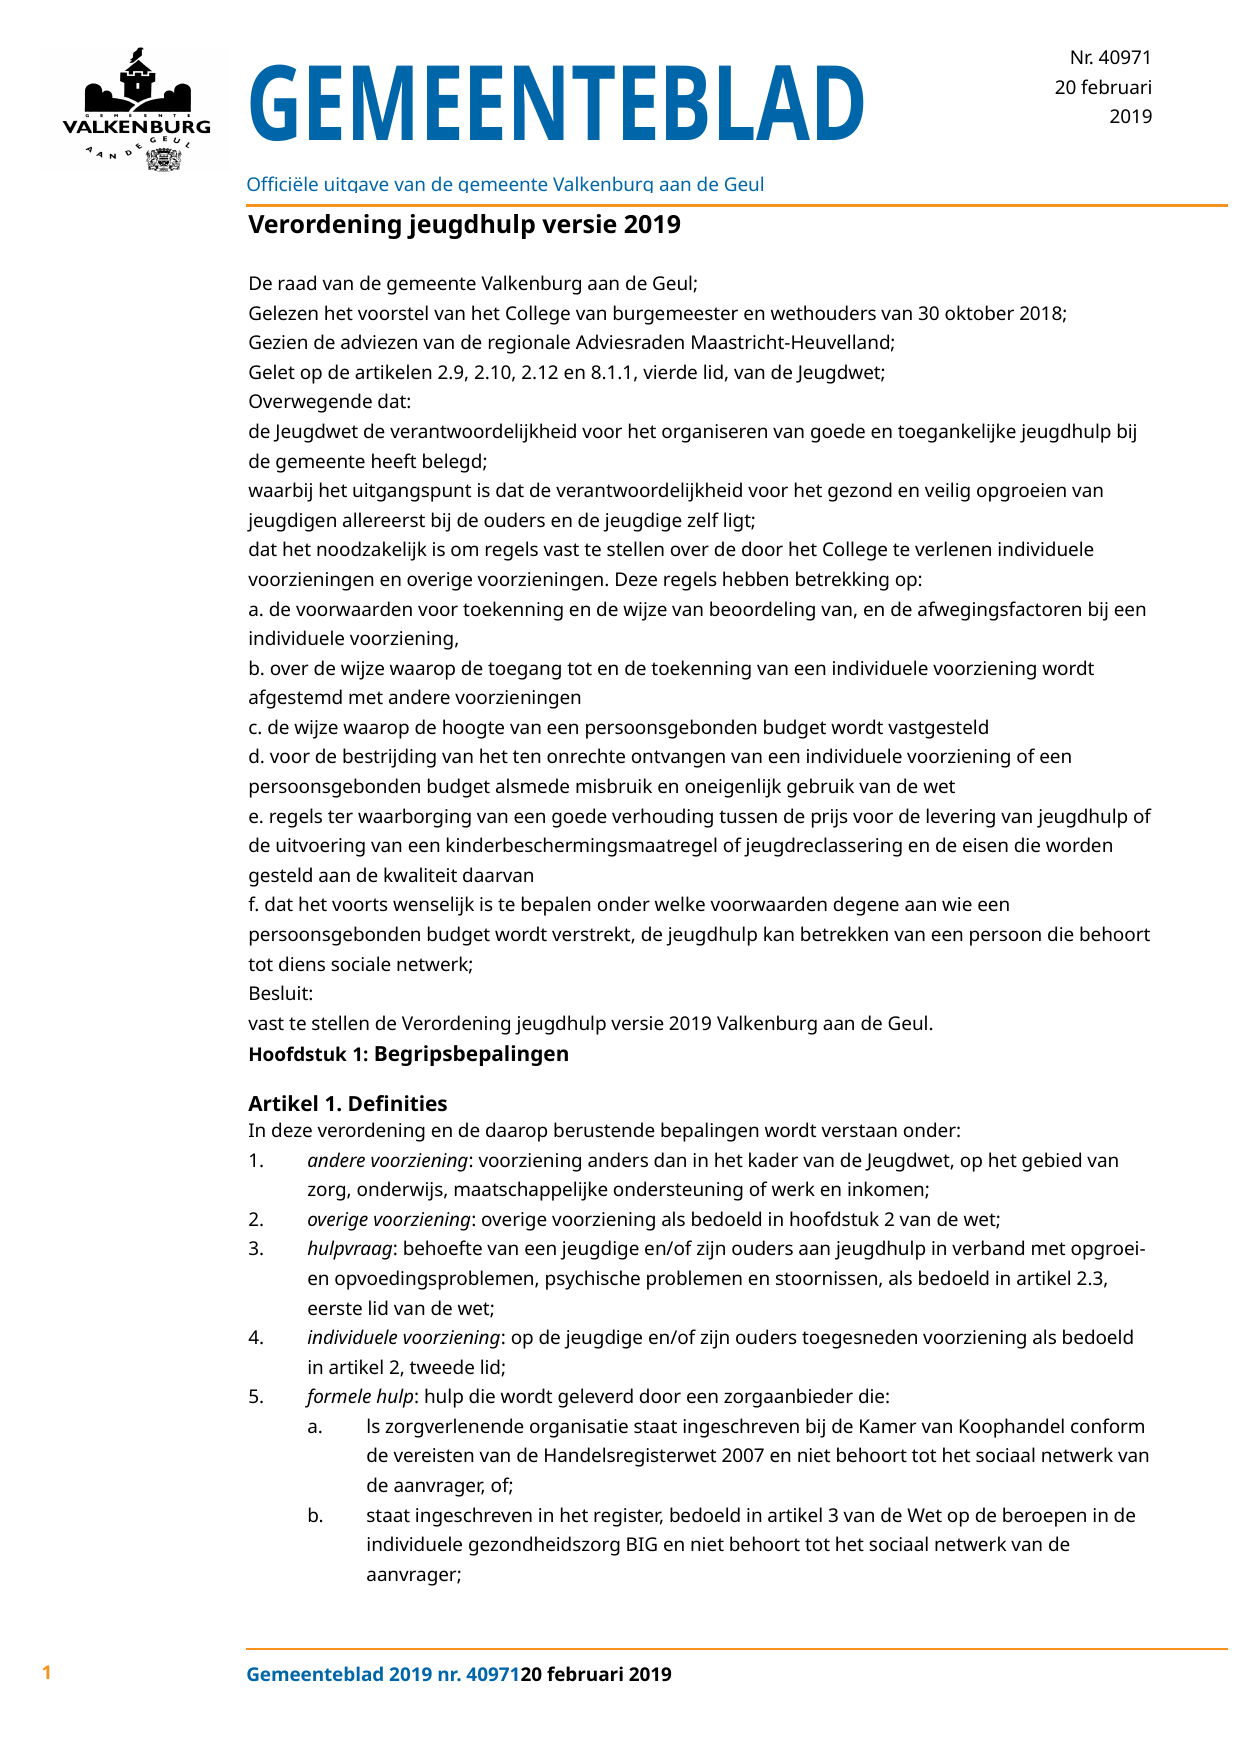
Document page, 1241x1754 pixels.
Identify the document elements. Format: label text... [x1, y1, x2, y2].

text c. de wijze waarop de hoogte van een persoonsgebonden budget wordt vastgesteld [248, 714, 1152, 740]
text In deze verordening en de daarop berustende bepalingen wordt verstaan onder: [248, 1117, 1152, 1143]
text Verordening jeugdhulp versie 2019 [248, 207, 1152, 241]
text Artikel 1. Definities [248, 1089, 1152, 1117]
text Besluit: [248, 980, 1152, 1006]
text Gezien de adviezen van de regionale Adviesraden Maastricht-Heuvelland; [248, 329, 1152, 355]
list hulpvraag: behoefte van een jeugdige en/of zijn ouders aan jeugdhulp in verband met opgroei- en opvoedingsproblemen, psychische problemen en stoornissen, als bedoeld in artikel 2.3, eerste lid van de wet; [248, 1236, 1152, 1320]
text e. regels ter waarborging van een goede verhouding tussen de prijs voor de levering van jeugdhulp of de uitvoering van een kinderbeschermingsmaatregel of jeugdreclassering en de eisen die worden gesteld aan de kwaliteit daarvan [248, 803, 1152, 888]
text de Jeugdwet de verantwoordelijkheid voor het organiseren van goede en toegankelijke jeugdhulp bij de gemeente heeft belegd; [248, 418, 1152, 473]
list andere voorziening: voorziening anders dan in het kader van de Jeugdwet, op het gebied van zorg, onderwijs, maatschappelijke ondersteuning of werk en inkomen; [248, 1147, 1152, 1202]
text Hoofdstuk 1: Begripsbepalingen [248, 1039, 1152, 1068]
text Overwegende dat: [248, 389, 1152, 414]
list staat ingeschreven in het register, bedoeld in artikel 3 van de Wet op de beroepen in de individuele gezondheidszorg BIG en niet behoort tot het sociaal netwerk van de aanvrager; [307, 1502, 1152, 1587]
text f. dat het voorts wenselijk is te bepalen onder welke voorwaarden degene aan wie een persoonsgebonden budget wordt verstrekt, de jeugdhulp kan betrekken van een persoon die behoort tot diens sociale netwerk; [248, 892, 1152, 976]
text waarbij het uitgangspunt is dat de verantwoordelijkheid voor het gezond en veilig opgroeien van jeugdigen allereerst bij de ouders en de jeugdige zelf ligt; [248, 477, 1152, 533]
text Gelet op de artikelen 2.9, 2.10, 2.12 en 8.1.1, vierde lid, van de Jeugdwet; [248, 359, 1152, 385]
picture [41, 47, 231, 172]
text d. voor de bestrijding van het ten onrechte ontvangen van een individuele voorziening of een persoonsgebonden budget alsmede misbruik en oneigenlijk gebruik van de wet [248, 744, 1152, 799]
list formele hulp: hulp die wordt geleverd door een zorgaanbieder die: [248, 1383, 1152, 1409]
list individuele voorziening: op de jeugdige en/of zijn ouders toegesneden voorziening als bedoeld in artikel 2, tweede lid; [248, 1324, 1152, 1379]
text De raad van de gemeente Valkenburg aan de Geul; [248, 270, 1152, 296]
text dat het noodzakelijk is om regels vast te stellen over de door het College te verlenen individuele voorzieningen en overige voorzieningen. Deze regels hebben betrekking op: [248, 537, 1152, 592]
text a. de voorwaarden voor toekenning en de wijze van beoordeling van, en de afwegingsfactoren bij een individuele voorziening, [248, 596, 1152, 651]
text b. over de wijze waarop de toegang tot en de toekenning van een individuele voorziening wordt afgestemd met andere voorzieningen [248, 655, 1152, 710]
text Gelezen het voorstel van het College van burgemeester en wethouders van 30 oktober 2018; [248, 300, 1152, 326]
list overige voorziening: overige voorziening als bedoeld in hoofdstuk 2 van de wet; [248, 1206, 1152, 1232]
list ls zorgverlenende organisatie staat ingeschreven bij de Kamer van Koophandel conform de vereisten van de Handelsregisterwet 2007 en niet behoort tot het sociaal netwerk van de aanvrager, of; [307, 1413, 1152, 1498]
text vast te stellen de Verordening jeugdhulp versie 2019 Valkenburg aan de Geul. [248, 1010, 1152, 1036]
